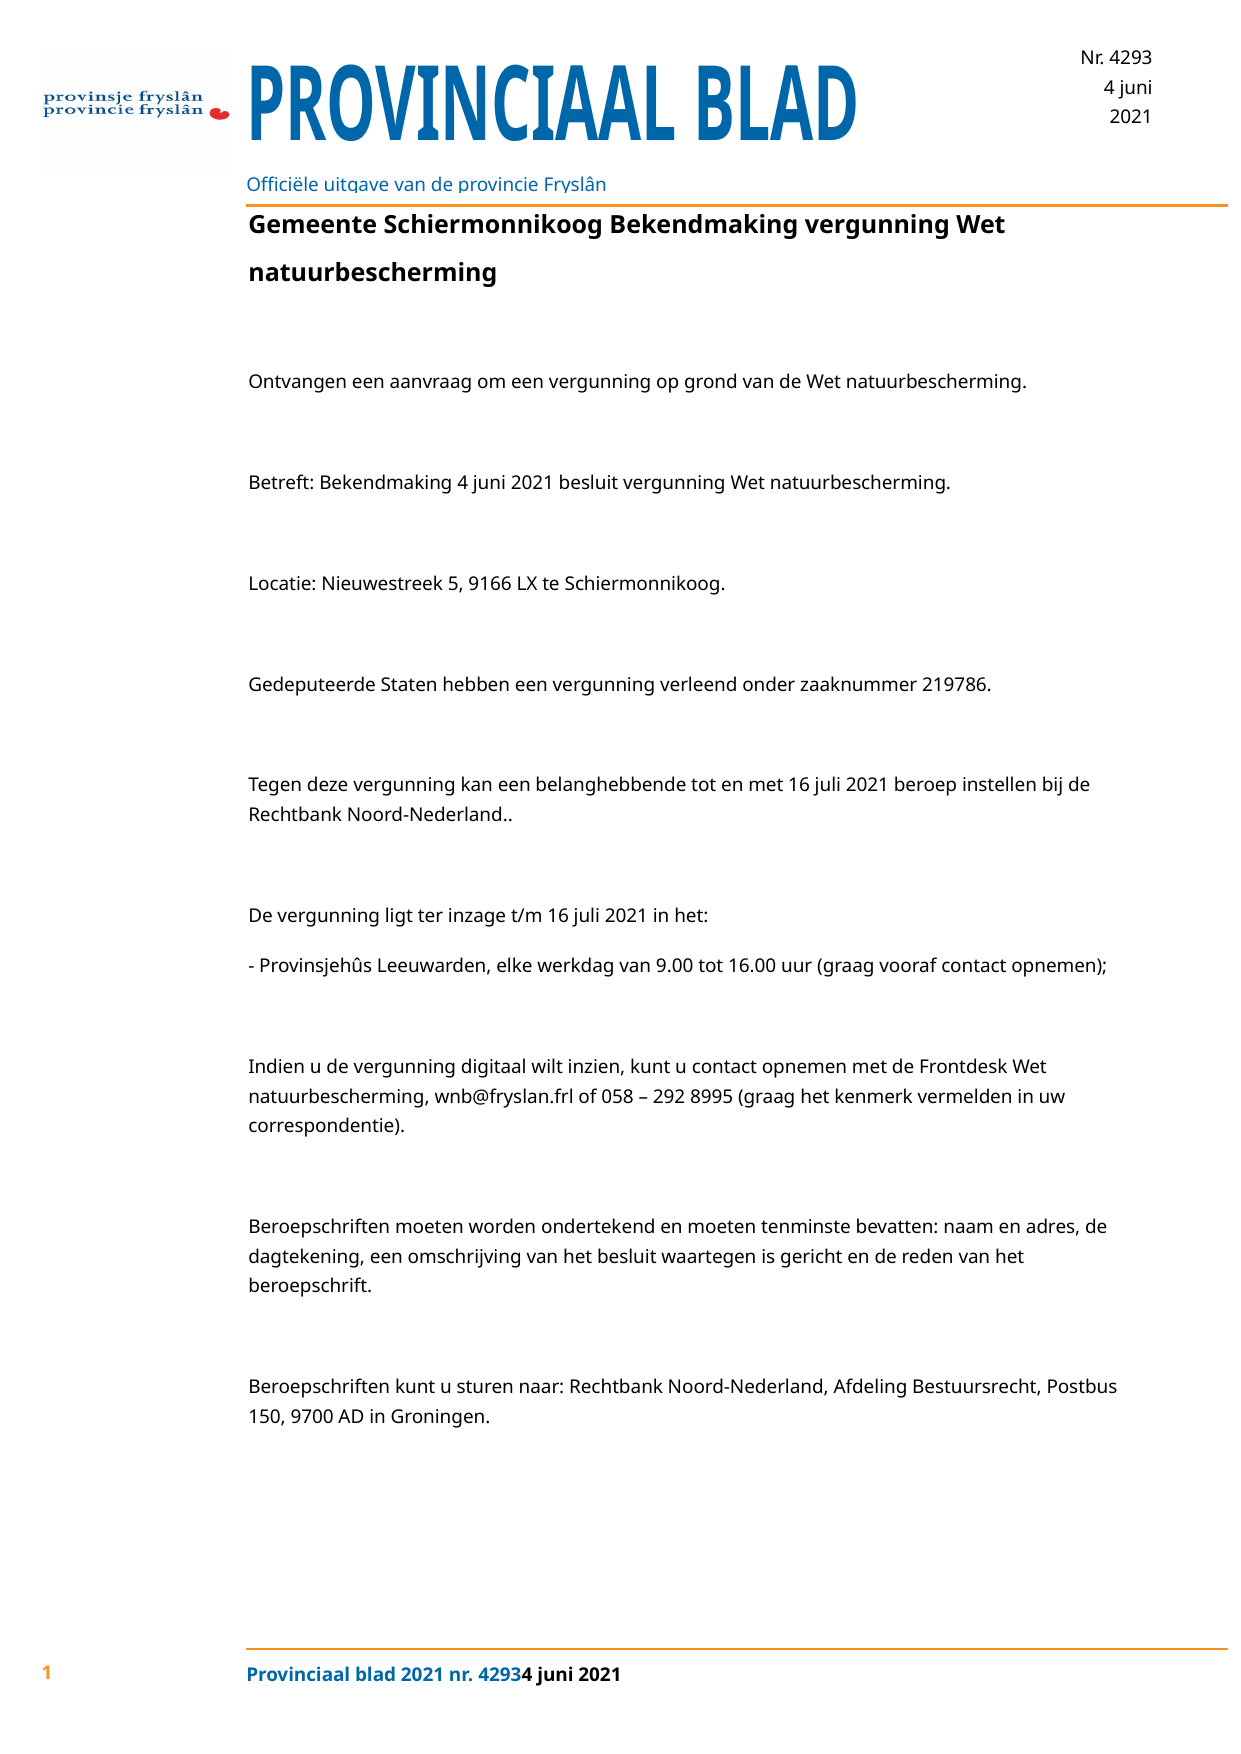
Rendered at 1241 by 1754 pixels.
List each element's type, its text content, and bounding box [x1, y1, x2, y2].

text De vergunning ligt ter inzage t/m 16 juli 2021 in het: [248, 902, 1152, 928]
text Tegen deze vergunning kan een belanghebbende tot en met 16 juli 2021 beroep instellen bij de Rechtbank Noord-Nederland.. [248, 772, 1152, 827]
text Locatie: Nieuwestreek 5, 9166 LX te Schiermonnikoog. [248, 570, 1152, 596]
text Indien u de vergunning digitaal wilt inzien, kunt u contact opnemen met de Frontdesk Wet natuurbescherming, wnb@fryslan.frl of 058 – 292 8995 (graag het kenmerk vermelden in uw correspondentie). [248, 1053, 1152, 1138]
text Beroepschriften kunt u sturen naar: Rechtbank Noord-Nederland, Afdeling Bestuursrecht, Postbus 150, 9700 AD in Groningen. [248, 1373, 1152, 1429]
text Beroepschriften moeten worden ondertekend en moeten tenminste bevatten: naam en adres, de dagtekening, een omschrijving van het besluit waartegen is gericht en de reden van het beroepschrift. [248, 1213, 1152, 1298]
text Ontvangen een aanvraag om een vergunning op grond van de Wet natuurbescherming. [248, 368, 1152, 394]
picture [41, 47, 231, 172]
text Gedeputeerde Staten hebben een vergunning verleend onder zaaknummer 219786. [248, 671, 1152, 697]
text - Provinsjehûs Leeuwarden, elke werkdag van 9.00 tot 16.00 uur (graag vooraf contact opnemen); [248, 952, 1152, 978]
text Gemeente Schiermonnikoog Bekendmaking vergunning Wet natuurbescherming [248, 207, 1152, 288]
text Betreft: Bekendmaking 4 juni 2021 besluit vergunning Wet natuurbescherming. [248, 469, 1152, 495]
